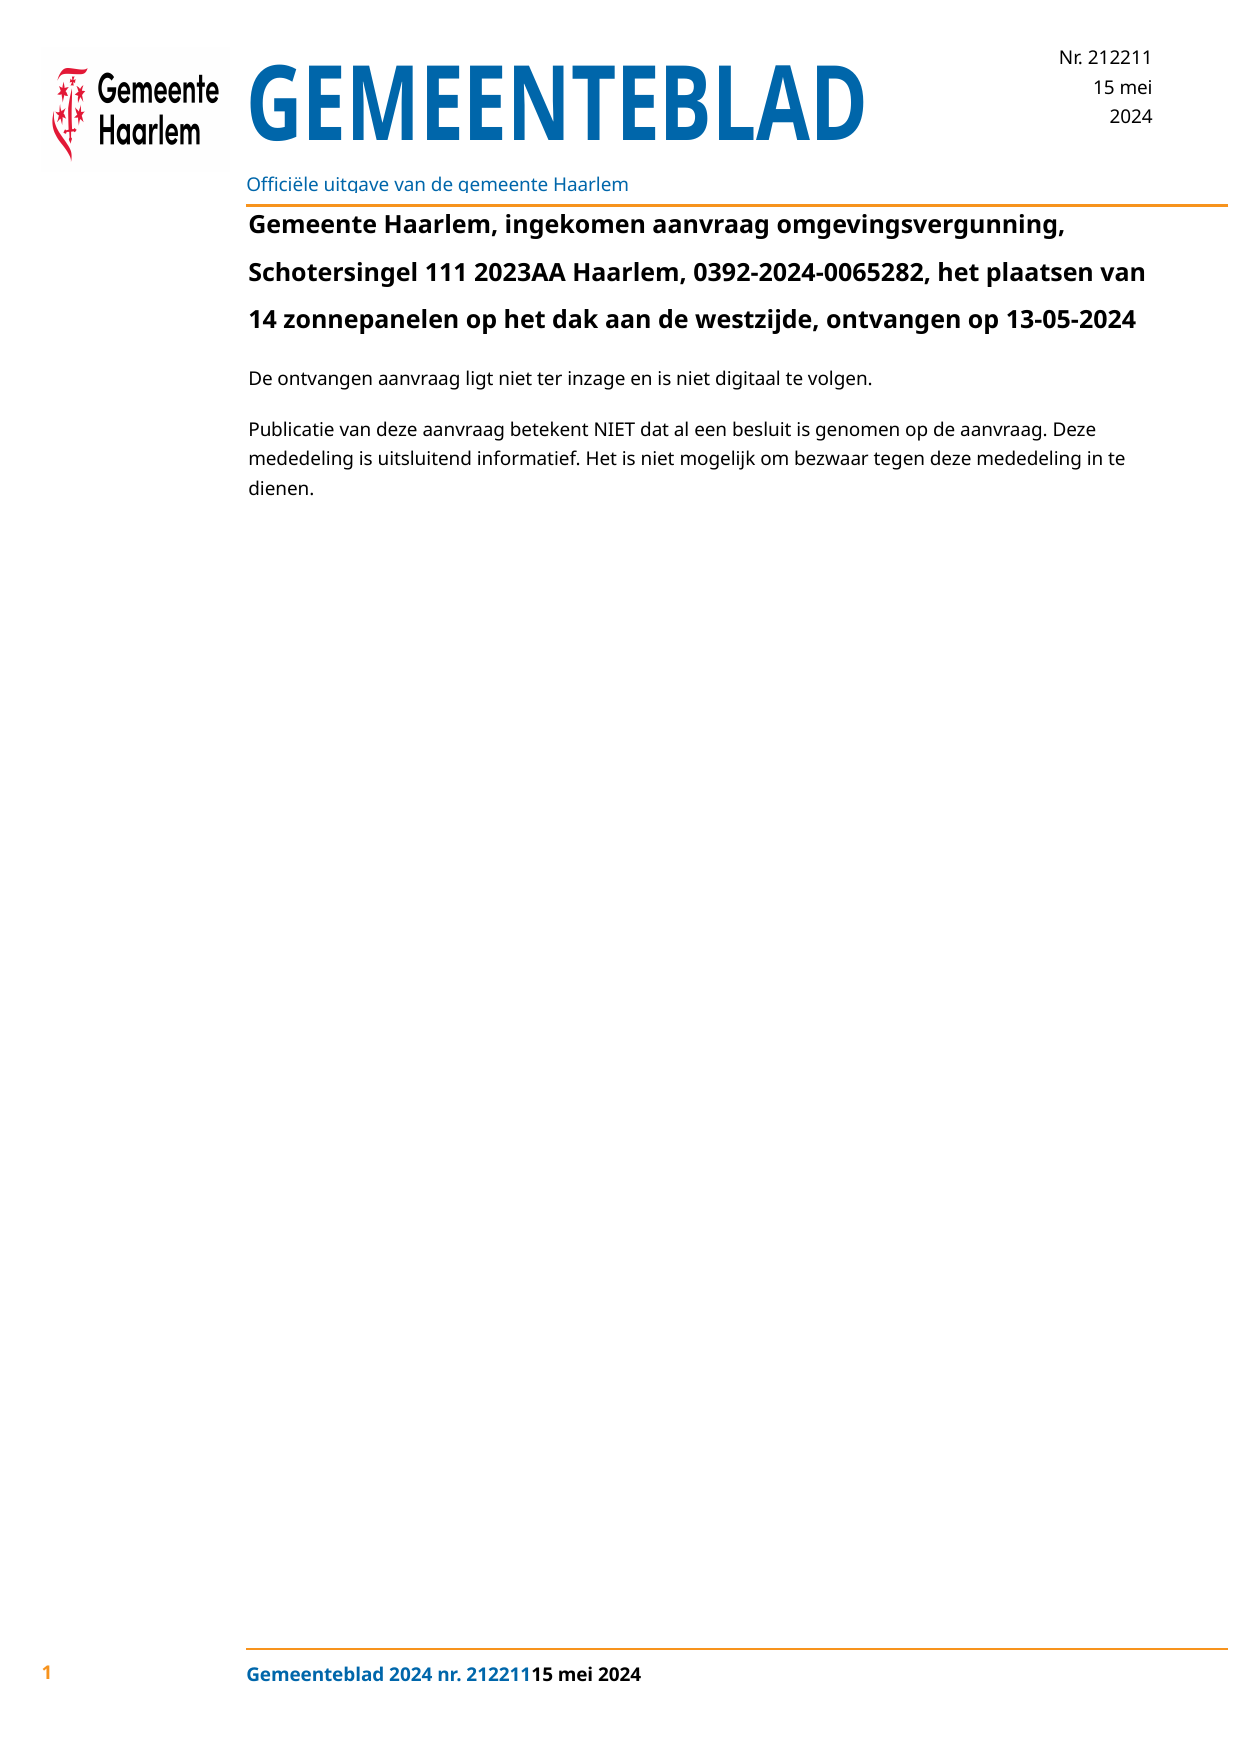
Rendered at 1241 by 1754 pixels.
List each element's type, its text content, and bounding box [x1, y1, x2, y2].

picture [41, 47, 231, 172]
text Publicatie van deze aanvraag betekent NIET dat al een besluit is genomen op de aanvraag. Deze mededeling is uitsluitend informatief. Het is niet mogelijk om bezwaar tegen deze mededeling in te dienen. [248, 416, 1152, 501]
text Gemeente Haarlem, ingekomen aanvraag omgevingsvergunning, Schotersingel 111 2023AA Haarlem, 0392-2024-0065282, het plaatsen van 14 zonnepanelen op het dak aan de westzijde, ontvangen op 13-05-2024 [248, 207, 1152, 336]
text De ontvangen aanvraag ligt niet ter inzage en is niet digitaal te volgen. [248, 366, 1152, 391]
